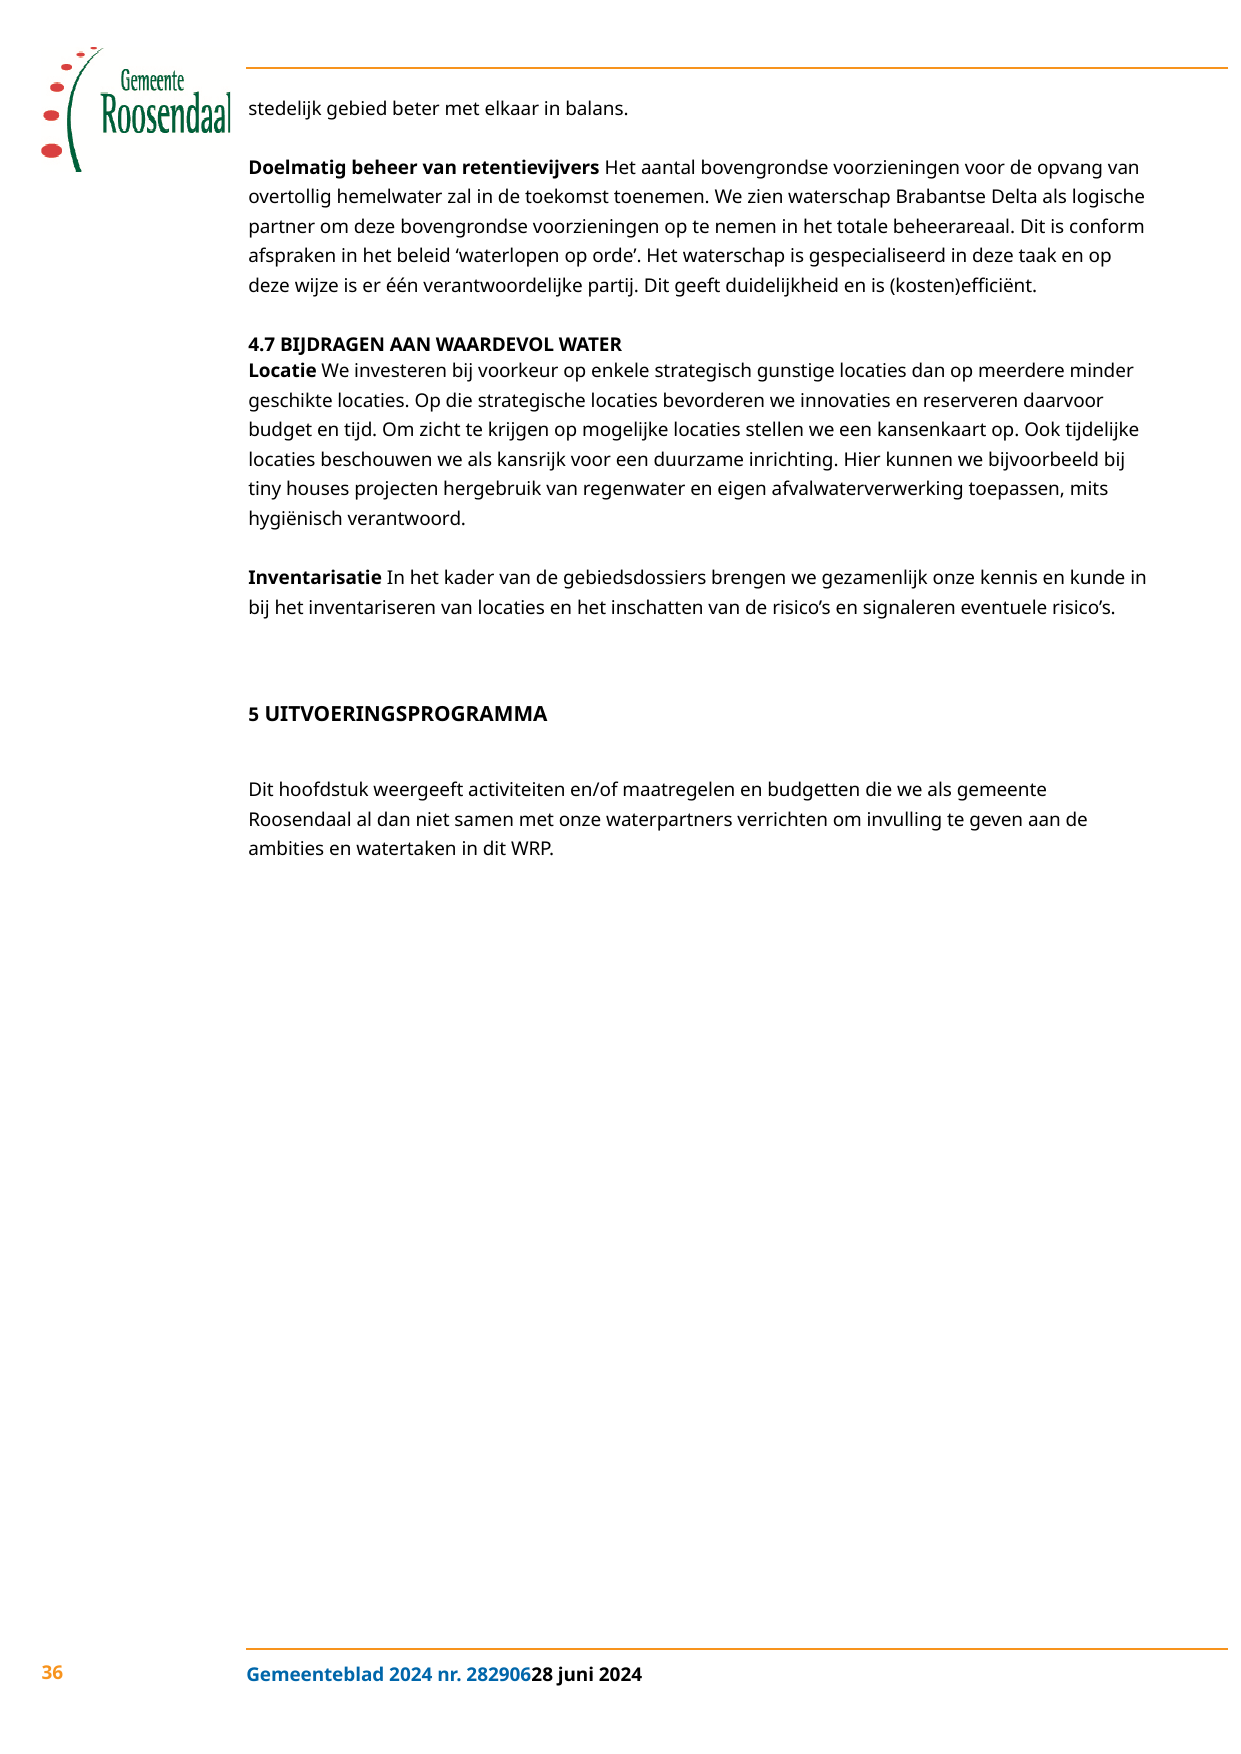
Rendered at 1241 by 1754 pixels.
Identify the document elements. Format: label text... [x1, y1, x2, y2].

picture [41, 47, 231, 172]
text Inventarisatie In het kader van de gebiedsdossiers brengen we gezamenlijk onze kennis en kunde in bij het inventariseren van locaties en het inschatten van de risico’s en signaleren eventuele risico’s. [248, 564, 1152, 619]
text 5 UITVOERINGSPROGRAMMA [248, 699, 1152, 727]
text Locatie We investeren bij voorkeur op enkele strategisch gunstige locaties dan op meerdere minder geschikte locaties. Op die strategische locaties bevorderen we innovaties en reserveren daarvoor budget en tijd. Om zicht te krijgen op mogelijke locaties stellen we een kansenkaart op. Ook tijdelijke locaties beschouwen we als kansrijk voor een duurzame inrichting. Hier kunnen we bijvoorbeeld bij tiny houses projecten hergebruik van regenwater en eigen afvalwaterverwerking toepassen, mits hygiënisch verantwoord. [248, 357, 1152, 531]
text Dit hoofdstuk weergeeft activiteiten en/of maatregelen en budgetten die we als gemeente Roosendaal al dan niet samen met onze waterpartners verrichten om invulling te geven aan de ambities en watertaken in dit WRP. [248, 776, 1152, 861]
text 4.7 BIJDRAGEN AAN WAARDEVOL WATER [248, 331, 1152, 357]
text Doelmatig beheer van retentievijvers Het aantal bovengrondse voorzieningen voor de opvang van overtollig hemelwater zal in de toekomst toenemen. We zien waterschap Brabantse Delta als logische partner om deze bovengrondse voorzieningen op te nemen in het totale beheerareaal. Dit is conform afspraken in het beleid ‘waterlopen op orde’. Het waterschap is gespecialiseerd in deze taak en op deze wijze is er één verantwoordelijke partij. Dit geeft duidelijkheid en is (kosten)efficiënt. [248, 154, 1152, 298]
text stedelijk gebied beter met elkaar in balans. [248, 95, 1152, 121]
